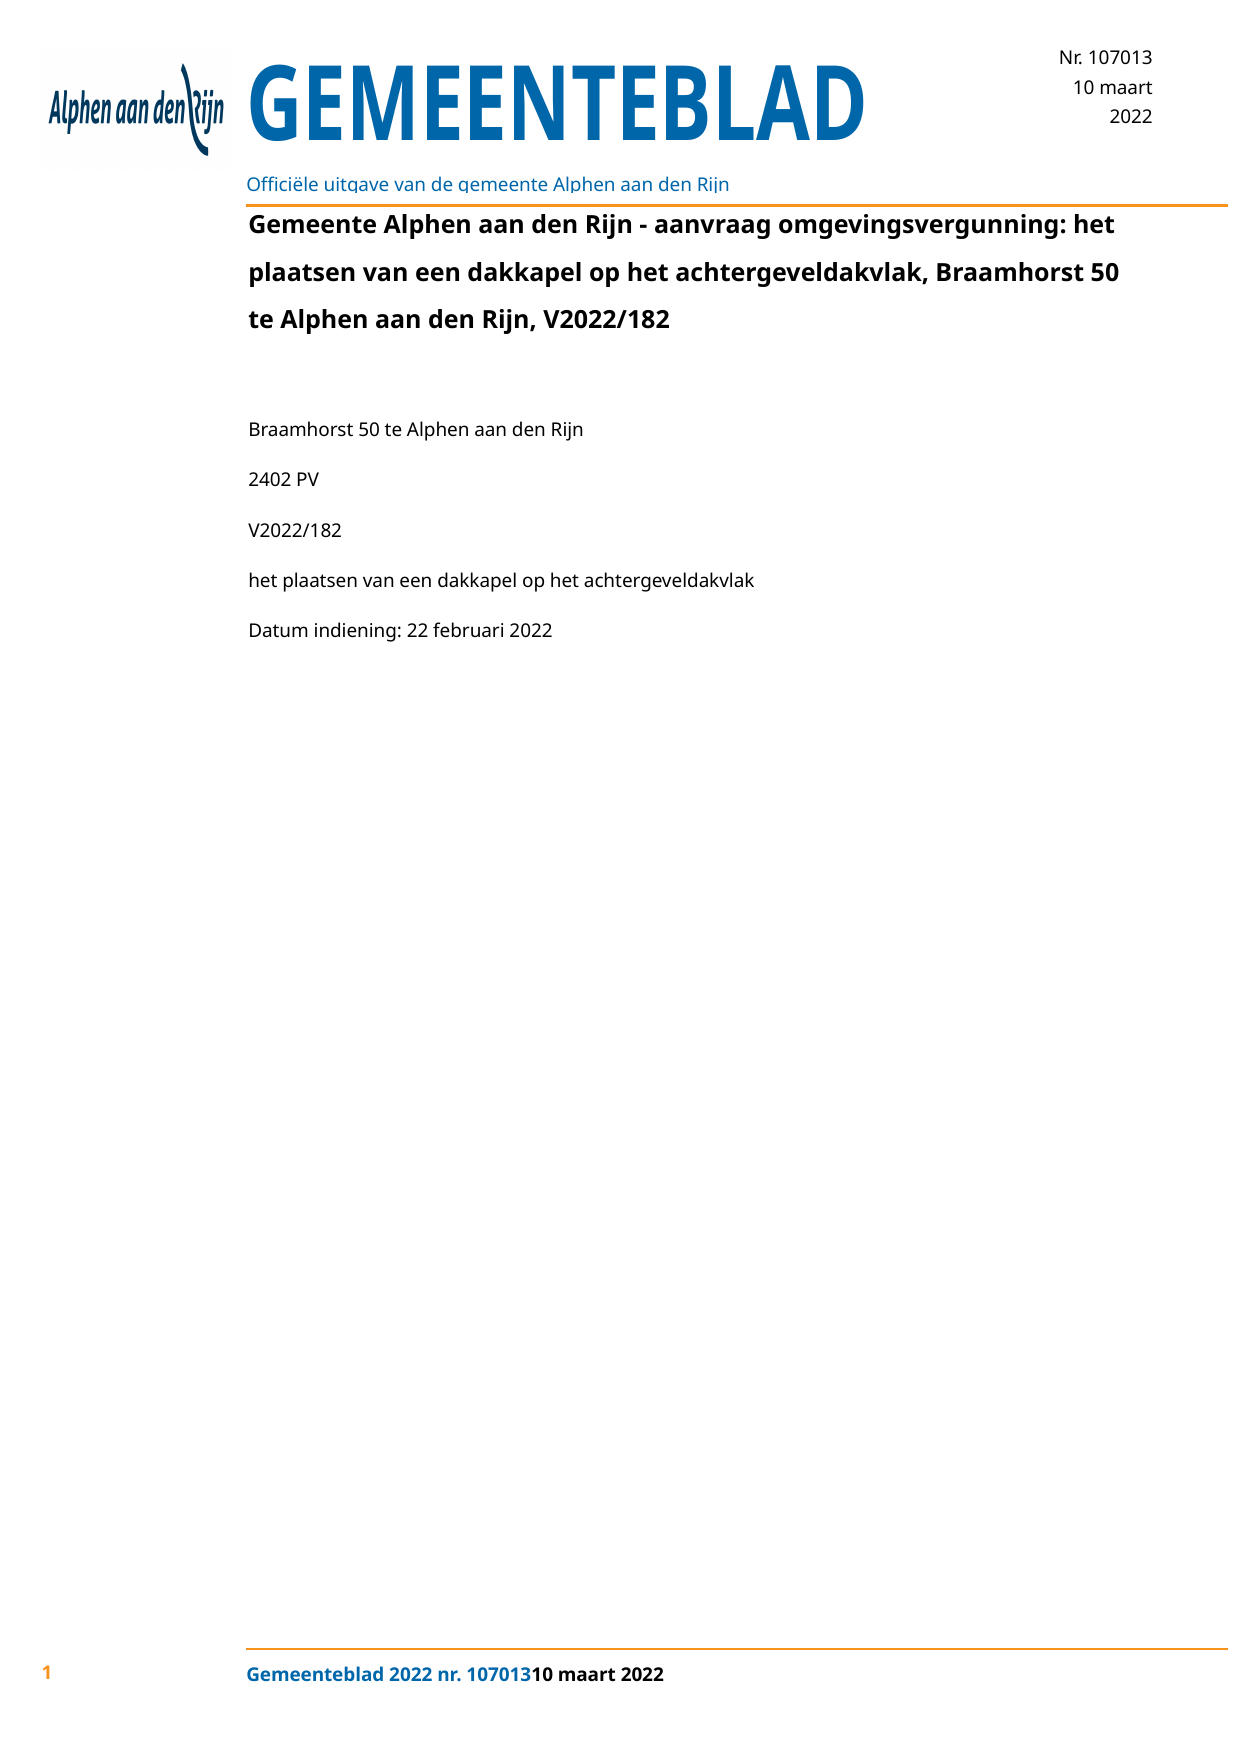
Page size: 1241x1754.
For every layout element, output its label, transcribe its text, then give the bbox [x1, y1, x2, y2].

text Gemeente Alphen aan den Rijn - aanvraag omgevingsvergunning: het plaatsen van een dakkapel op het achtergeveldakvlak, Braamhorst 50 te Alphen aan den Rijn, V2022/182 [248, 207, 1152, 336]
text Braamhorst 50 te Alphen aan den Rijn [248, 416, 1152, 442]
text V2022/182 [248, 517, 1152, 542]
text het plaatsen van een dakkapel op het achtergeveldakvlak [248, 567, 1152, 593]
text Datum indiening: 22 februari 2022 [248, 618, 1152, 643]
picture [41, 47, 231, 172]
text 2402 PV [248, 466, 1152, 492]
